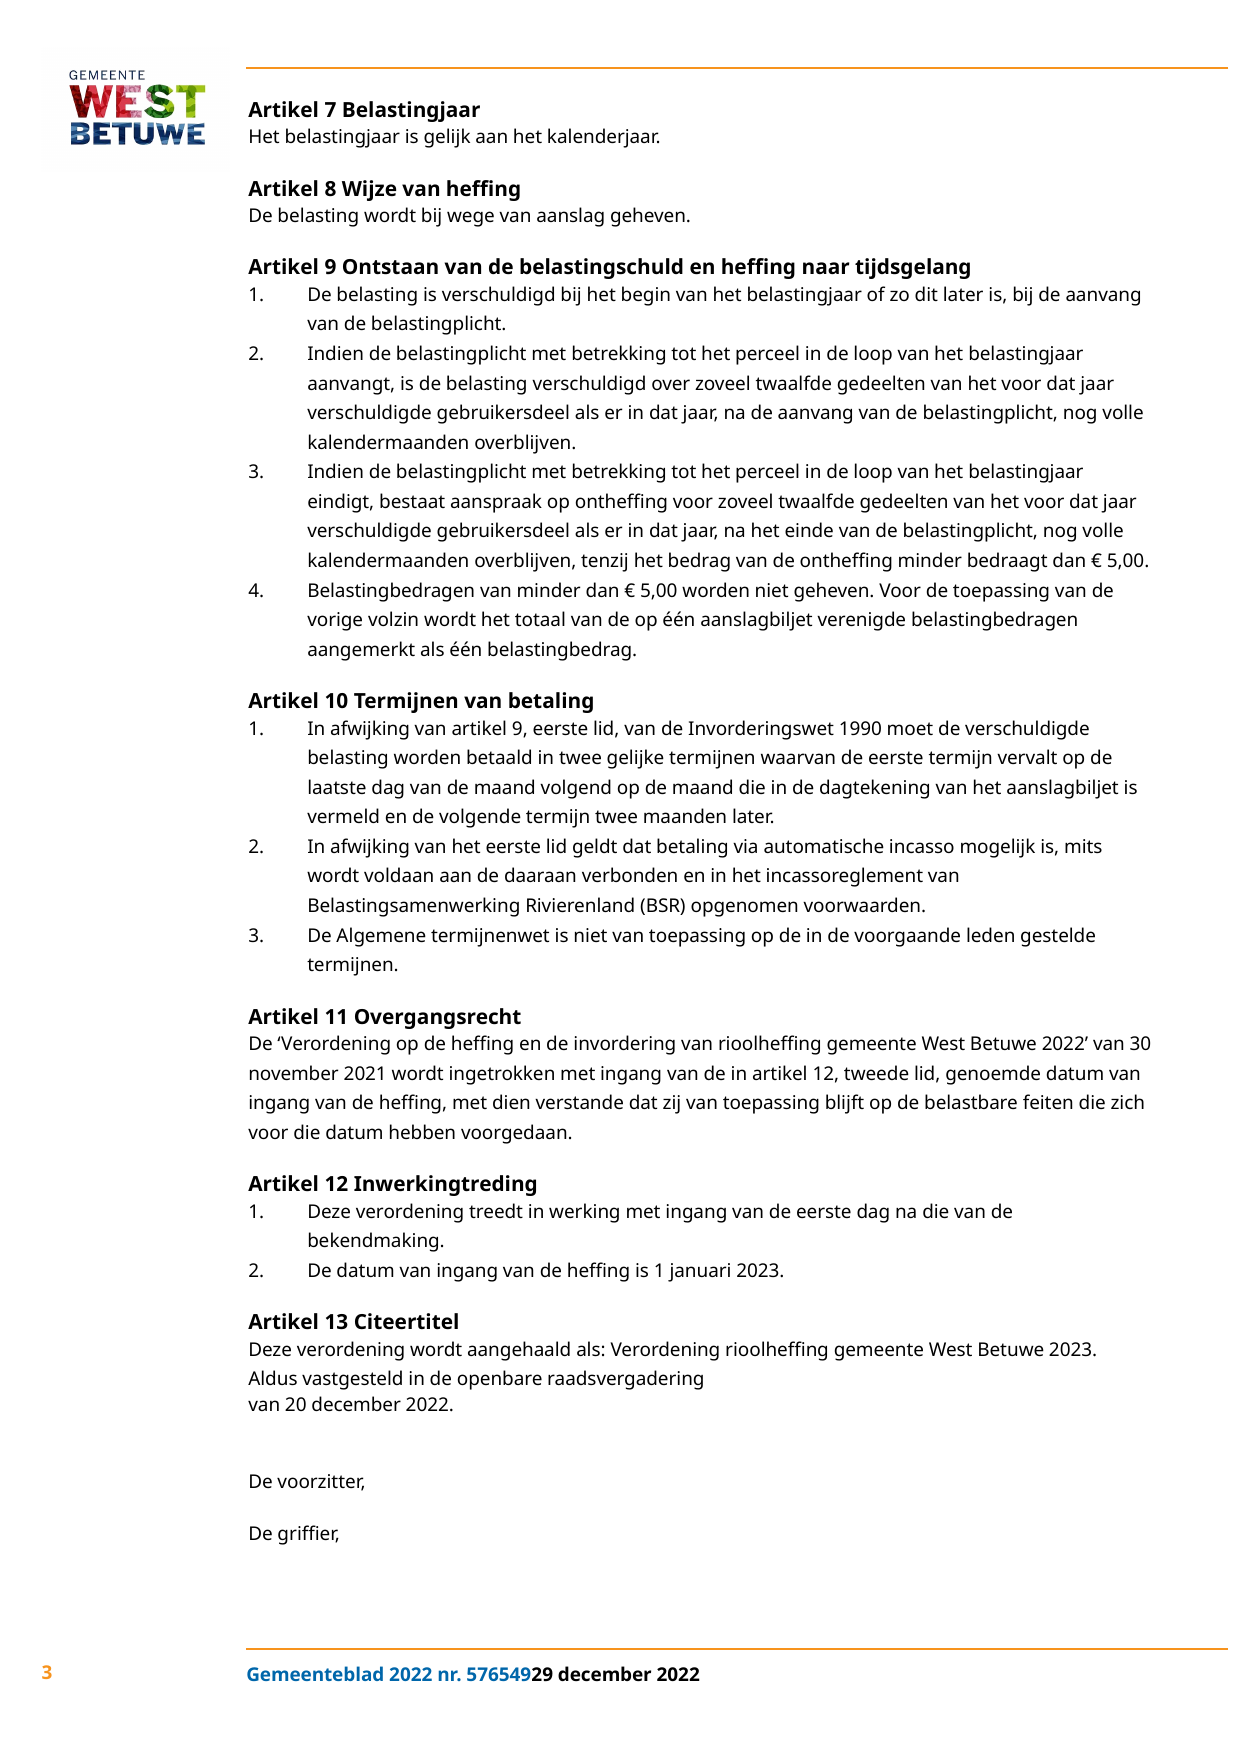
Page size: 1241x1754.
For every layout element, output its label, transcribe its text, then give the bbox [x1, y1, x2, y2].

text Artikel 9 Ontstaan van de belastingschuld en heffing naar tijdsgelang [248, 252, 1152, 281]
text Artikel 10 Termijnen van betaling [248, 686, 1152, 715]
text De voorzitter, [248, 1468, 1152, 1494]
list De belasting is verschuldigd bij het begin van het belastingjaar of zo dit later is, bij de aanvang van de belastingplicht. [248, 281, 1152, 336]
text Artikel 7 Belastingjaar [248, 95, 1152, 123]
text De ‘Verordening op de heffing en de invordering van rioolheffing gemeente West Betuwe 2022’ van 30 november 2021 wordt ingetrokken met ingang van de in artikel 12, tweede lid, genoemde datum van ingang van de heffing, met dien verstande dat zij van toepassing blijft op de belastbare feiten die zich voor die datum hebben voorgedaan. [248, 1030, 1152, 1145]
text Artikel 13 Citeertitel [248, 1307, 1152, 1336]
text De belasting wordt bij wege van aanslag geheven. [248, 202, 1152, 228]
list Indien de belastingplicht met betrekking tot het perceel in de loop van het belastingjaar eindigt, bestaat aanspraak op ontheffing voor zoveel twaalfde gedeelten van het voor dat jaar verschuldigde gebruikersdeel als er in dat jaar, na het einde van de belastingplicht, nog volle kalendermaanden overblijven, tenzij het bedrag van de ontheffing minder bedraagt dan € 5,00. [248, 458, 1152, 573]
list Belastingbedragen van minder dan € 5,00 worden niet geheven. Voor de toepassing van de vorige volzin wordt het totaal van de op één aanslagbiljet verenigde belastingbedragen aangemerkt als één belastingbedrag. [248, 577, 1152, 662]
text van 20 december 2022. [248, 1391, 1152, 1417]
list De Algemene termijnenwet is niet van toepassing op de in de voorgaande leden gestelde termijnen. [248, 922, 1152, 977]
text Artikel 8 Wijze van heffing [248, 174, 1152, 202]
text Artikel 11 Overgangsrecht [248, 1002, 1152, 1030]
list In afwijking van het eerste lid geldt dat betaling via automatische incasso mogelijk is, mits wordt voldaan aan de daaraan verbonden en in het incassoreglement van Belastingsamenwerking Rivierenland (BSR) opgenomen voorwaarden. [248, 833, 1152, 918]
text Het belastingjaar is gelijk aan het kalenderjaar. [248, 123, 1152, 149]
text Artikel 12 Inwerkingtreding [248, 1169, 1152, 1198]
list Indien de belastingplicht met betrekking tot het perceel in de loop van het belastingjaar aanvangt, is de belasting verschuldigd over zoveel twaalfde gedeelten van het voor dat jaar verschuldigde gebruikersdeel als er in dat jaar, na de aanvang van de belastingplicht, nog volle kalendermaanden overblijven. [248, 340, 1152, 454]
list Deze verordening treedt in werking met ingang van de eerste dag na die van de bekendmaking. [248, 1198, 1152, 1253]
list De datum van ingang van de heffing is 1 januari 2023. [248, 1257, 1152, 1283]
picture [41, 47, 231, 172]
list In afwijking van artikel 9, eerste lid, van de Invorderingswet 1990 moet de verschuldigde belasting worden betaald in twee gelijke termijnen waarvan de eerste termijn vervalt op de laatste dag van de maand volgend op de maand die in de dagtekening van het aanslagbiljet is vermeld en de volgende termijn twee maanden later. [248, 715, 1152, 829]
text Deze verordening wordt aangehaald als: Verordening rioolheffing gemeente West Betuwe 2023. [248, 1336, 1152, 1362]
text Aldus vastgesteld in de openbare raadsvergadering [248, 1366, 1152, 1391]
text De griffier, [248, 1520, 1152, 1546]
